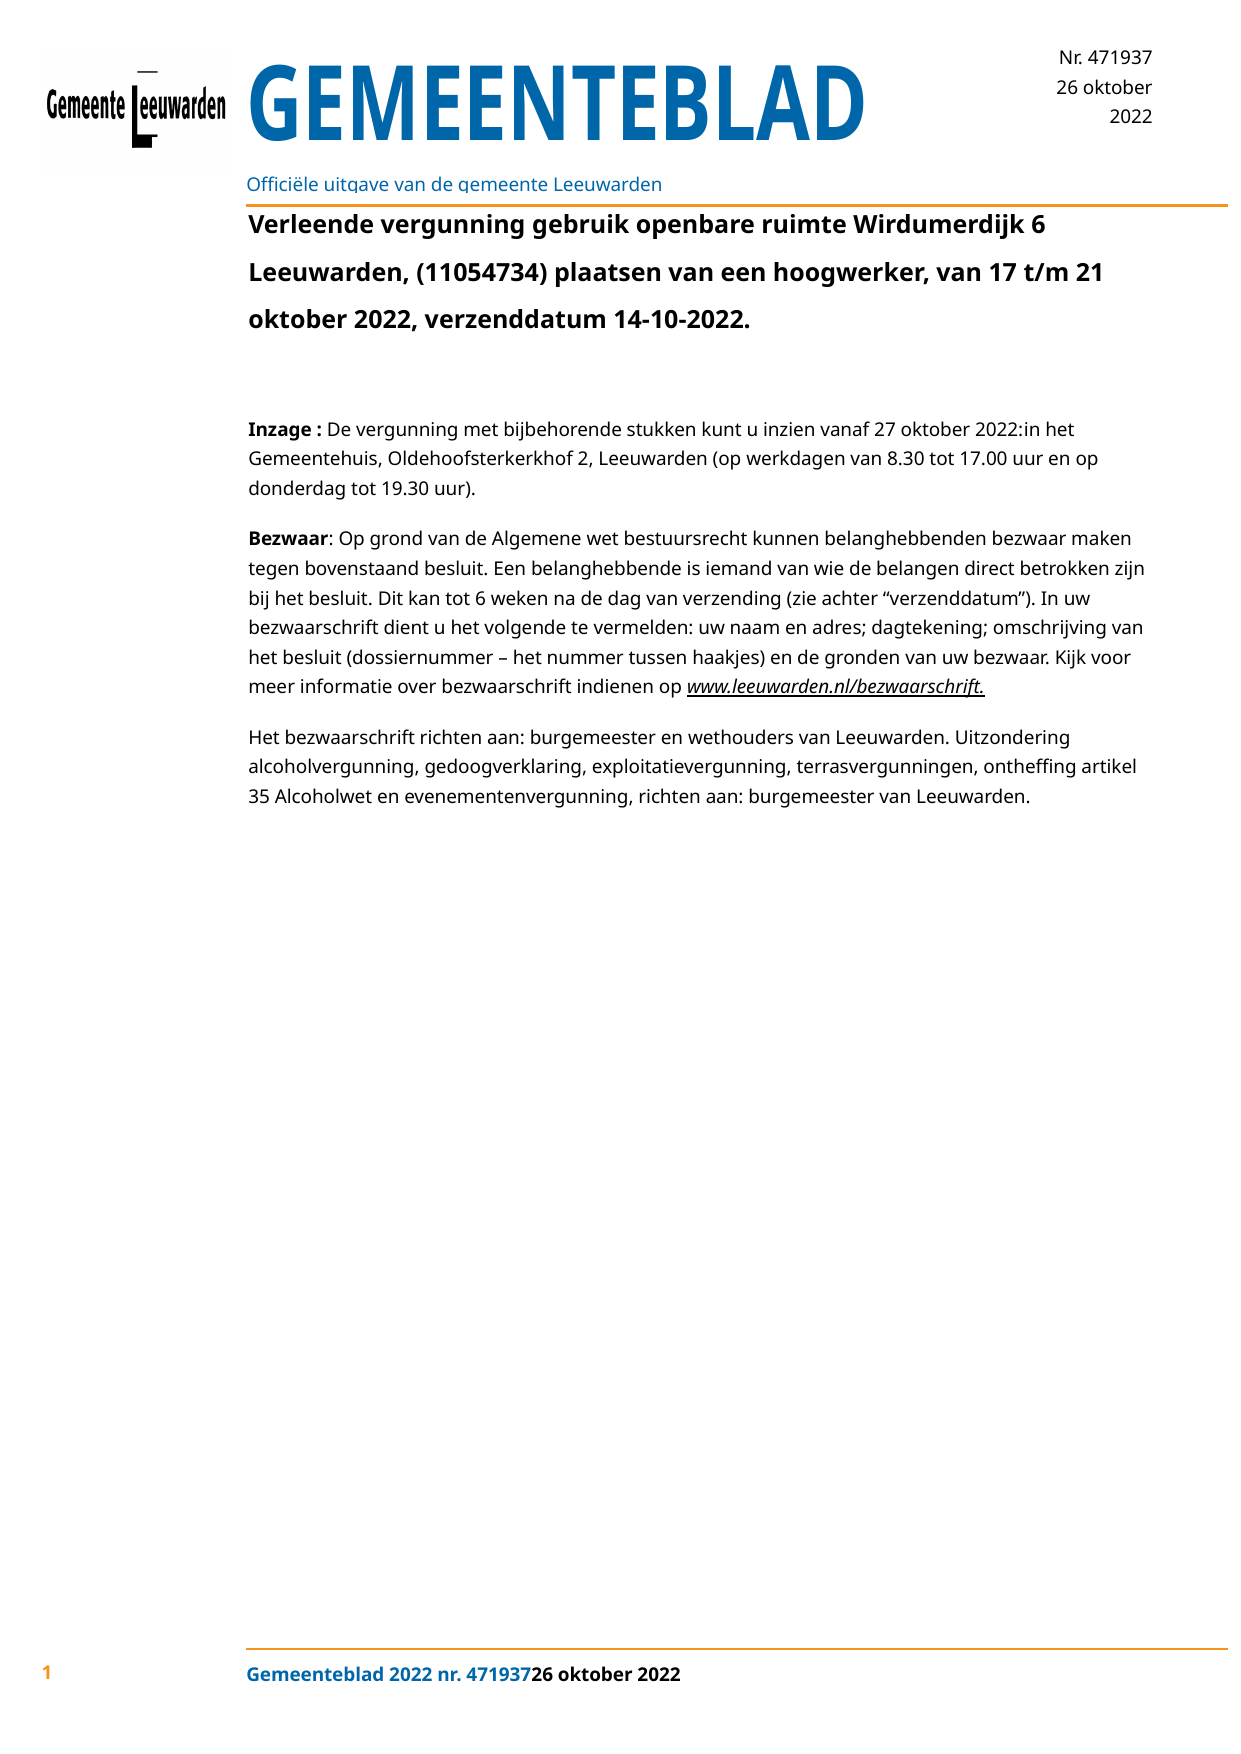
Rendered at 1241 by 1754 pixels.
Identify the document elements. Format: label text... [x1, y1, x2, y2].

text Het bezwaarschrift richten aan: burgemeester en wethouders van Leeuwarden. Uitzondering alcoholvergunning, gedoogverklaring, exploitatievergunning, terrasvergunningen, ontheffing artikel 35 Alcoholwet en evenementenvergunning, richten aan: burgemeester van Leeuwarden. [248, 724, 1152, 809]
text Bezwaar: Op grond van de Algemene wet bestuursrecht kunnen belanghebbenden bezwaar maken tegen bovenstaand besluit. Een belanghebbende is iemand van wie de belangen direct betrokken zijn bij het besluit. Dit kan tot 6 weken na de dag van verzending (zie achter “verzenddatum”). In uw bezwaarschrift dient u het volgende te vermelden: uw naam en adres; dagtekening; omschrijving van het besluit (dossiernummer – het nummer tussen haakjes) en de gronden van uw bezwaar. Kijk voor meer informatie over bezwaarschrift indienen op www.leeuwarden.nl/bezwaarschrift. [248, 526, 1152, 699]
text Verleende vergunning gebruik openbare ruimte Wirdumerdijk 6 Leeuwarden, (11054734) plaatsen van een hoogwerker, van 17 t/m 21 oktober 2022, verzenddatum 14-10-2022. [248, 207, 1152, 336]
text Inzage : De vergunning met bijbehorende stukken kunt u inzien vanaf 27 oktober 2022:in het Gemeentehuis, Oldehoofsterkerkhof 2, Leeuwarden (op werkdagen van 8.30 tot 17.00 uur en op donderdag tot 19.30 uur). [248, 416, 1152, 501]
picture [41, 47, 231, 172]
